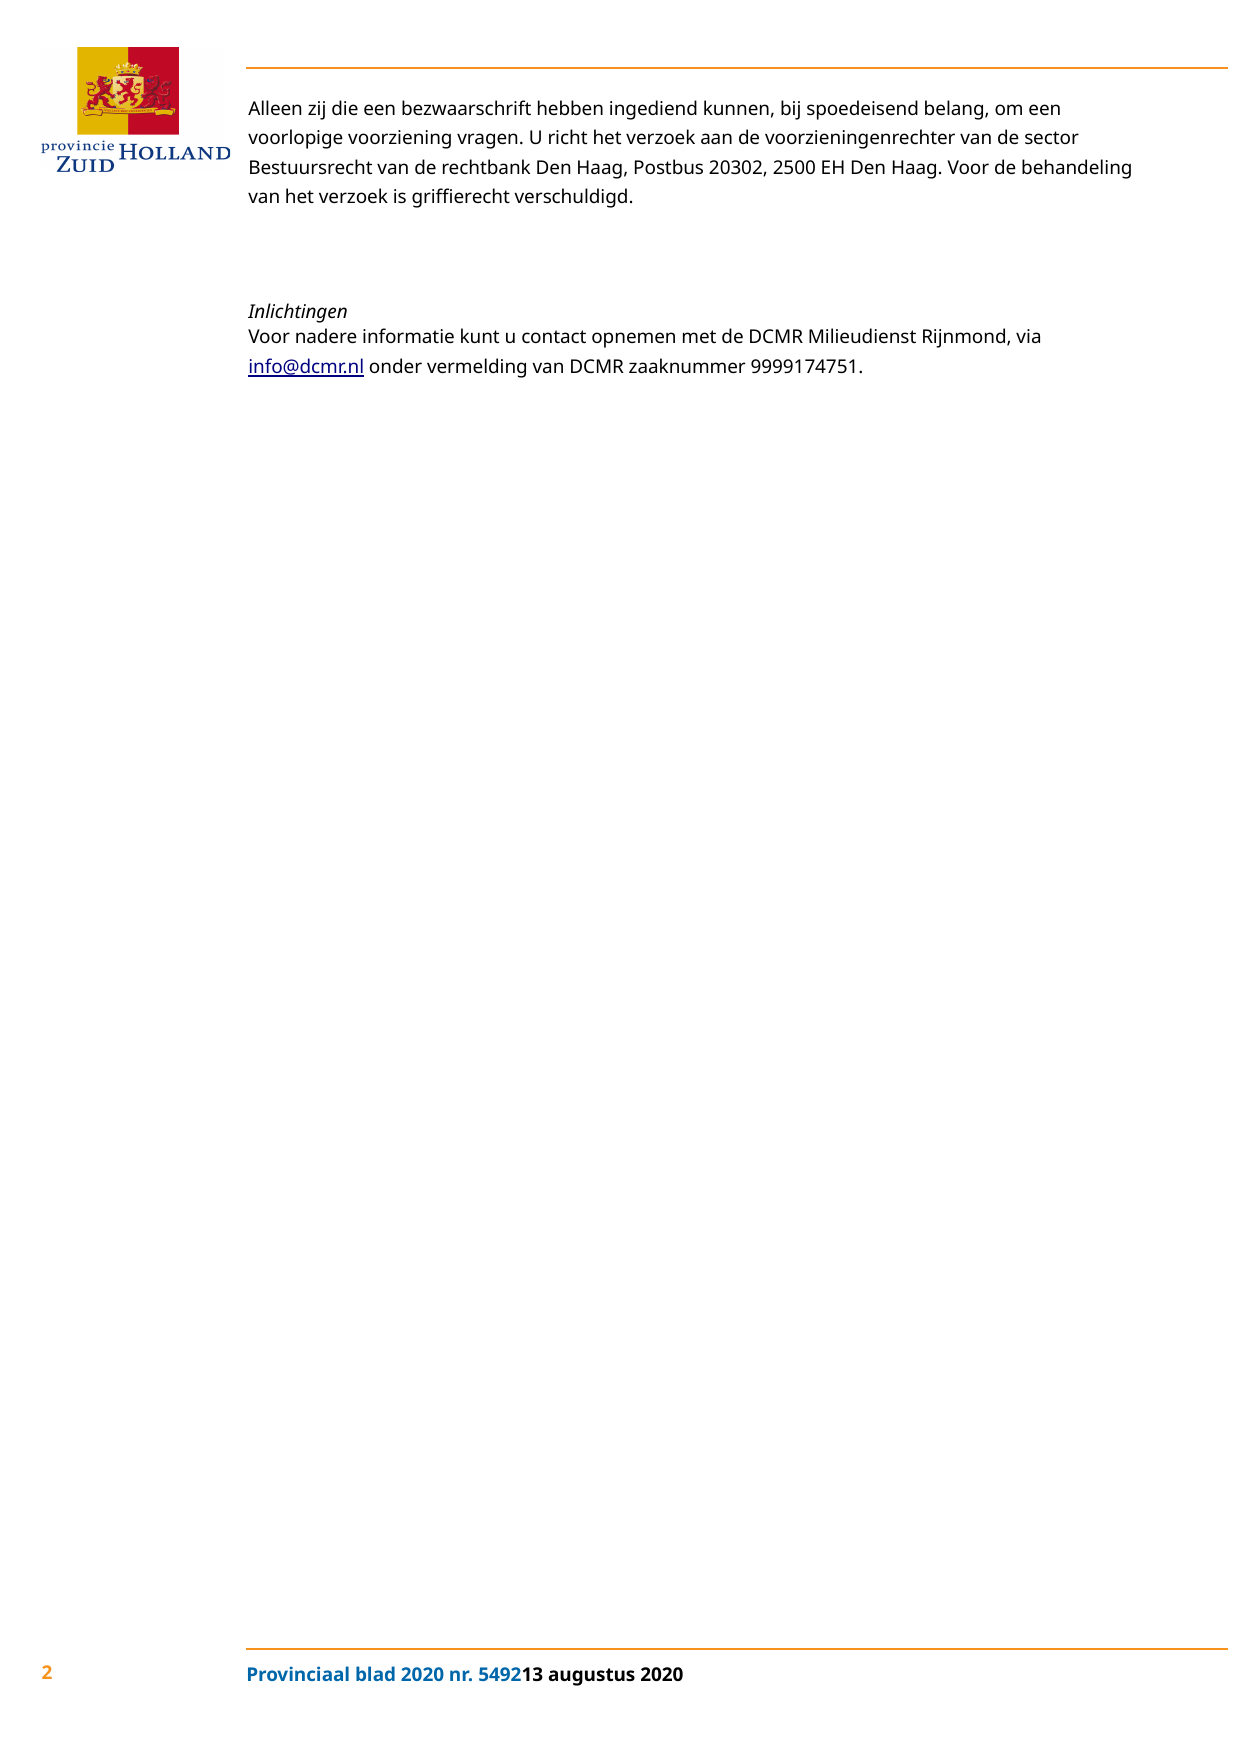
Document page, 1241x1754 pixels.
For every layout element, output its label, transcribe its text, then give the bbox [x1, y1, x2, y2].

text Voor nadere informatie kunt u contact opnemen met de DCMR Milieudienst Rijnmond, via info@dcmr.nl onder vermelding van DCMR zaaknummer 9999174751. [248, 324, 1152, 379]
text Inlichtingen [248, 298, 1152, 324]
picture [41, 47, 231, 172]
text Alleen zij die een bezwaarschrift hebben ingediend kunnen, bij spoedeisend belang, om een voorlopige voorziening vragen. U richt het verzoek aan de voorzieningenrechter van de sector Bestuursrecht van de rechtbank Den Haag, Postbus 20302, 2500 EH Den Haag. Voor de behandeling van het verzoek is griffierecht verschuldigd. [248, 95, 1152, 209]
